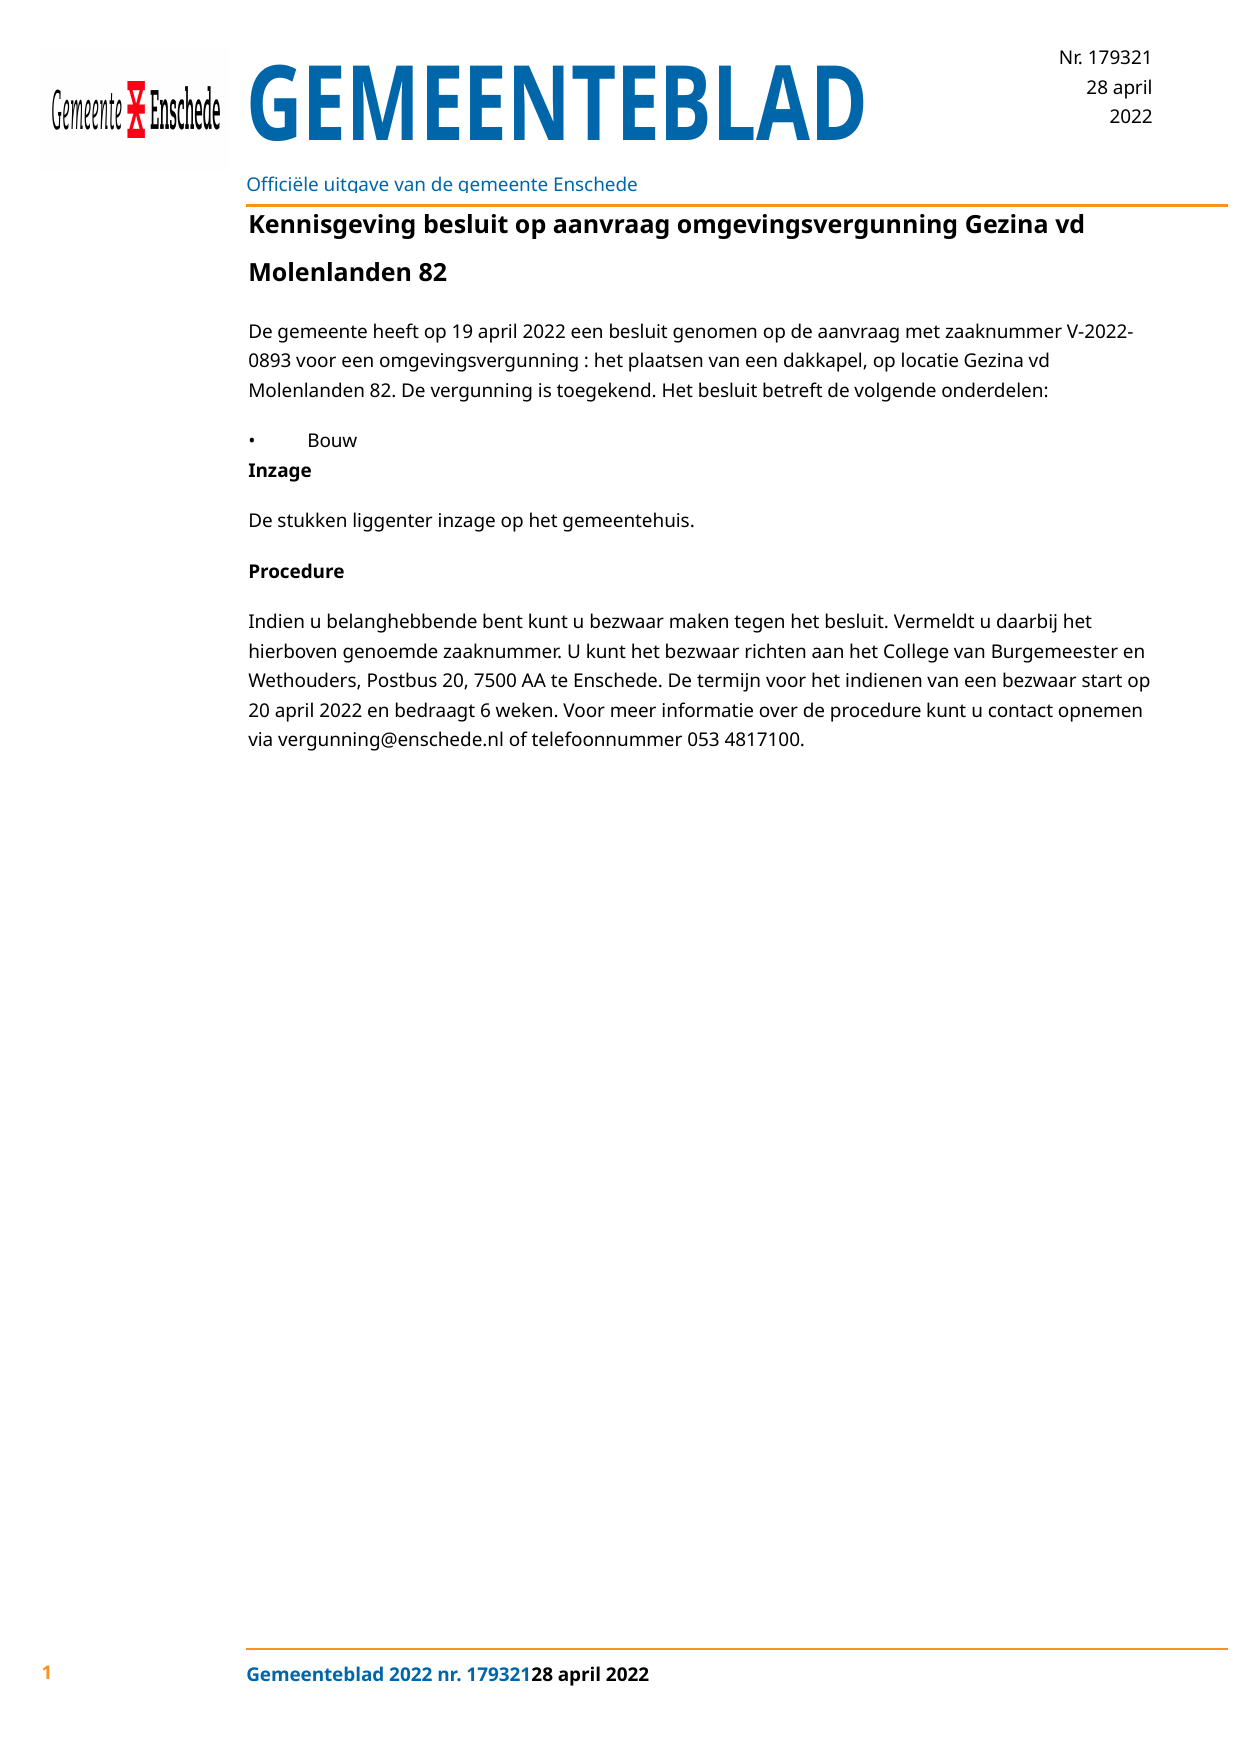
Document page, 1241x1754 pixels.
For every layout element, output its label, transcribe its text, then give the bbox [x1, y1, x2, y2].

text Indien u belanghebbende bent kunt u bezwaar maken tegen het besluit. Vermeldt u daarbij het hierboven genoemde zaaknummer. U kunt het bezwaar richten aan het College van Burgemees­ter en Wethouders, Postbus 20, 7500 AA te Enschede. De termijn voor het indienen van een bezwaar start op 20 april 2022 en bedraagt 6 weken. Voor meer informatie over de procedure kunt u contact opnemen via vergunning@enschede.nl of telefoonnummer 053 4817100. [248, 608, 1152, 752]
text Kennisgeving besluit op aanvraag omgevingsvergunning Gezina vd Molenlanden 82 [248, 207, 1152, 288]
text De stukken liggenter inzage op het gemeentehuis. [248, 507, 1152, 533]
picture [41, 47, 231, 172]
text De gemeente heeft op 19 april 2022 een besluit genomen op de aanvraag met zaaknummer V-2022-0893 voor een omgevingsvergunning : het plaatsen van een dakkapel, op locatie Gezina vd Molenlanden 82. De vergunning is toegekend. Het besluit betreft de volgende onderdelen: [248, 318, 1152, 403]
text Procedure [248, 558, 1152, 584]
text Inzage [248, 457, 1152, 483]
list Bouw [248, 427, 1152, 453]
